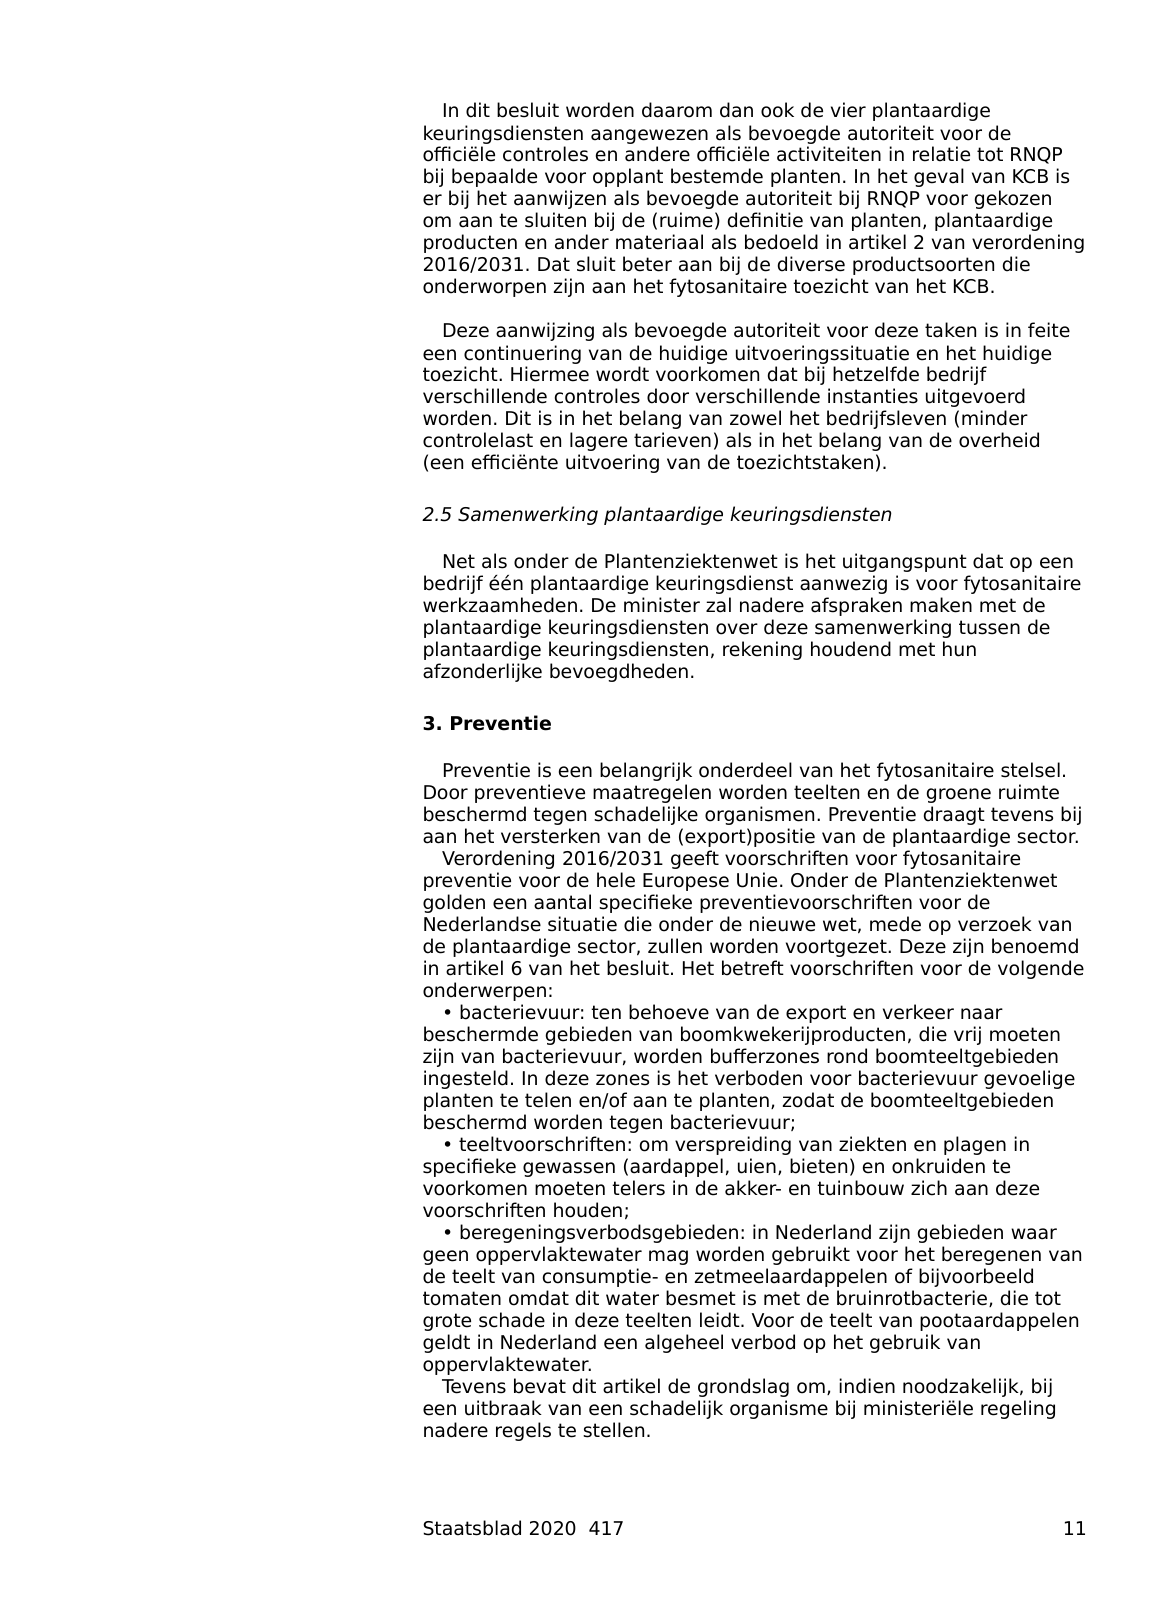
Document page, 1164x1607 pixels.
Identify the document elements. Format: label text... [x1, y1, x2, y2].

text In dit besluit worden daarom dan ook de vier plantaardige keuringsdiensten aangewezen als bevoegde autoriteit voor de officiële controles en andere officiële activiteiten in relatie tot RNQP bij bepaalde voor opplant bestemde planten. In het geval van KCB is er bij het aanwijzen als bevoegde autoriteit bij RNQP voor gekozen om aan te sluiten bij de (ruime) definitie van planten, plantaardige producten en ander materiaal als bedoeld in artikel 2 van verordening 2016/2031. Dat sluit beter aan bij de diverse productsoorten die onderworpen zijn aan het fytosanitaire toezicht van het KCB. [422, 100, 1087, 298]
text Verordening 2016/2031 geeft voorschriften voor fytosanitaire preventie voor de hele Europese Unie. Onder de Plantenziektenwet golden een aantal specifieke preventievoorschriften voor de Nederlandse situatie die onder de nieuwe wet, mede op verzoek van de plantaardige sector, zullen worden voortgezet. Deze zijn benoemd in artikel 6 van het besluit. Het betreft voorschriften voor de volgende onderwerpen: [422, 848, 1087, 1002]
subtitle 3. Preventie [422, 713, 1087, 735]
text Preventie is een belangrijk onderdeel van het fytosanitaire stelsel. Door preventieve maatregelen worden teelten en de groene ruimte beschermd tegen schadelijke organismen. Preventie draagt tevens bij aan het versterken van de (export)positie van de plantaardige sector. [422, 760, 1087, 848]
subtitle 2.5 Samenwerking plantaardige keuringsdiensten [422, 504, 1087, 526]
text • bacterievuur: ten behoeve van de export en verkeer naar beschermde gebieden van boomkwekerijproducten, die vrij moeten zijn van bacterievuur, worden bufferzones rond boomteeltgebieden ingesteld. In deze zones is het verboden voor bacterievuur gevoelige planten te telen en/of aan te planten, zodat de boomteeltgebieden beschermd worden tegen bacterievuur; [422, 1002, 1087, 1134]
text • beregeningsverbodsgebieden: in Nederland zijn gebieden waar geen oppervlaktewater mag worden gebruikt voor het beregenen van de teelt van consumptie- en zetmeelaardappelen of bijvoorbeeld tomaten omdat dit water besmet is met de bruinrotbacterie, die tot grote schade in deze teelten leidt. Voor de teelt van pootaardappelen geldt in Nederland een algeheel verbod op het gebruik van oppervlaktewater. [422, 1222, 1087, 1376]
text Deze aanwijzing als bevoegde autoriteit voor deze taken is in feite een continuering van de huidige uitvoeringssituatie en het huidige toezicht. Hiermee wordt voorkomen dat bij hetzelfde bedrijf verschillende controles door verschillende instanties uitgevoerd worden. Dit is in het belang van zowel het bedrijfsleven (minder controlelast en lagere tarieven) als in het belang van de overheid (een efficiënte uitvoering van de toezichtstaken). [422, 320, 1087, 474]
text Net als onder de Plantenziektenwet is het uitgangspunt dat op een bedrijf één plantaardige keuringsdienst aanwezig is voor fytosanitaire werkzaamheden. De minister zal nadere afspraken maken met de plantaardige keuringsdiensten over deze samenwerking tussen de plantaardige keuringsdiensten, rekening houdend met hun afzonderlijke bevoegdheden. [422, 551, 1087, 683]
text Tevens bevat dit artikel de grondslag om, indien noodzakelijk, bij een uitbraak van een schadelijk organisme bij ministeriële regeling nadere regels te stellen. [422, 1376, 1087, 1441]
text • teeltvoorschriften: om verspreiding van ziekten en plagen in specifieke gewassen (aardappel, uien, bieten) en onkruiden te voorkomen moeten telers in de akker- en tuinbouw zich aan deze voorschriften houden; [422, 1134, 1087, 1222]
